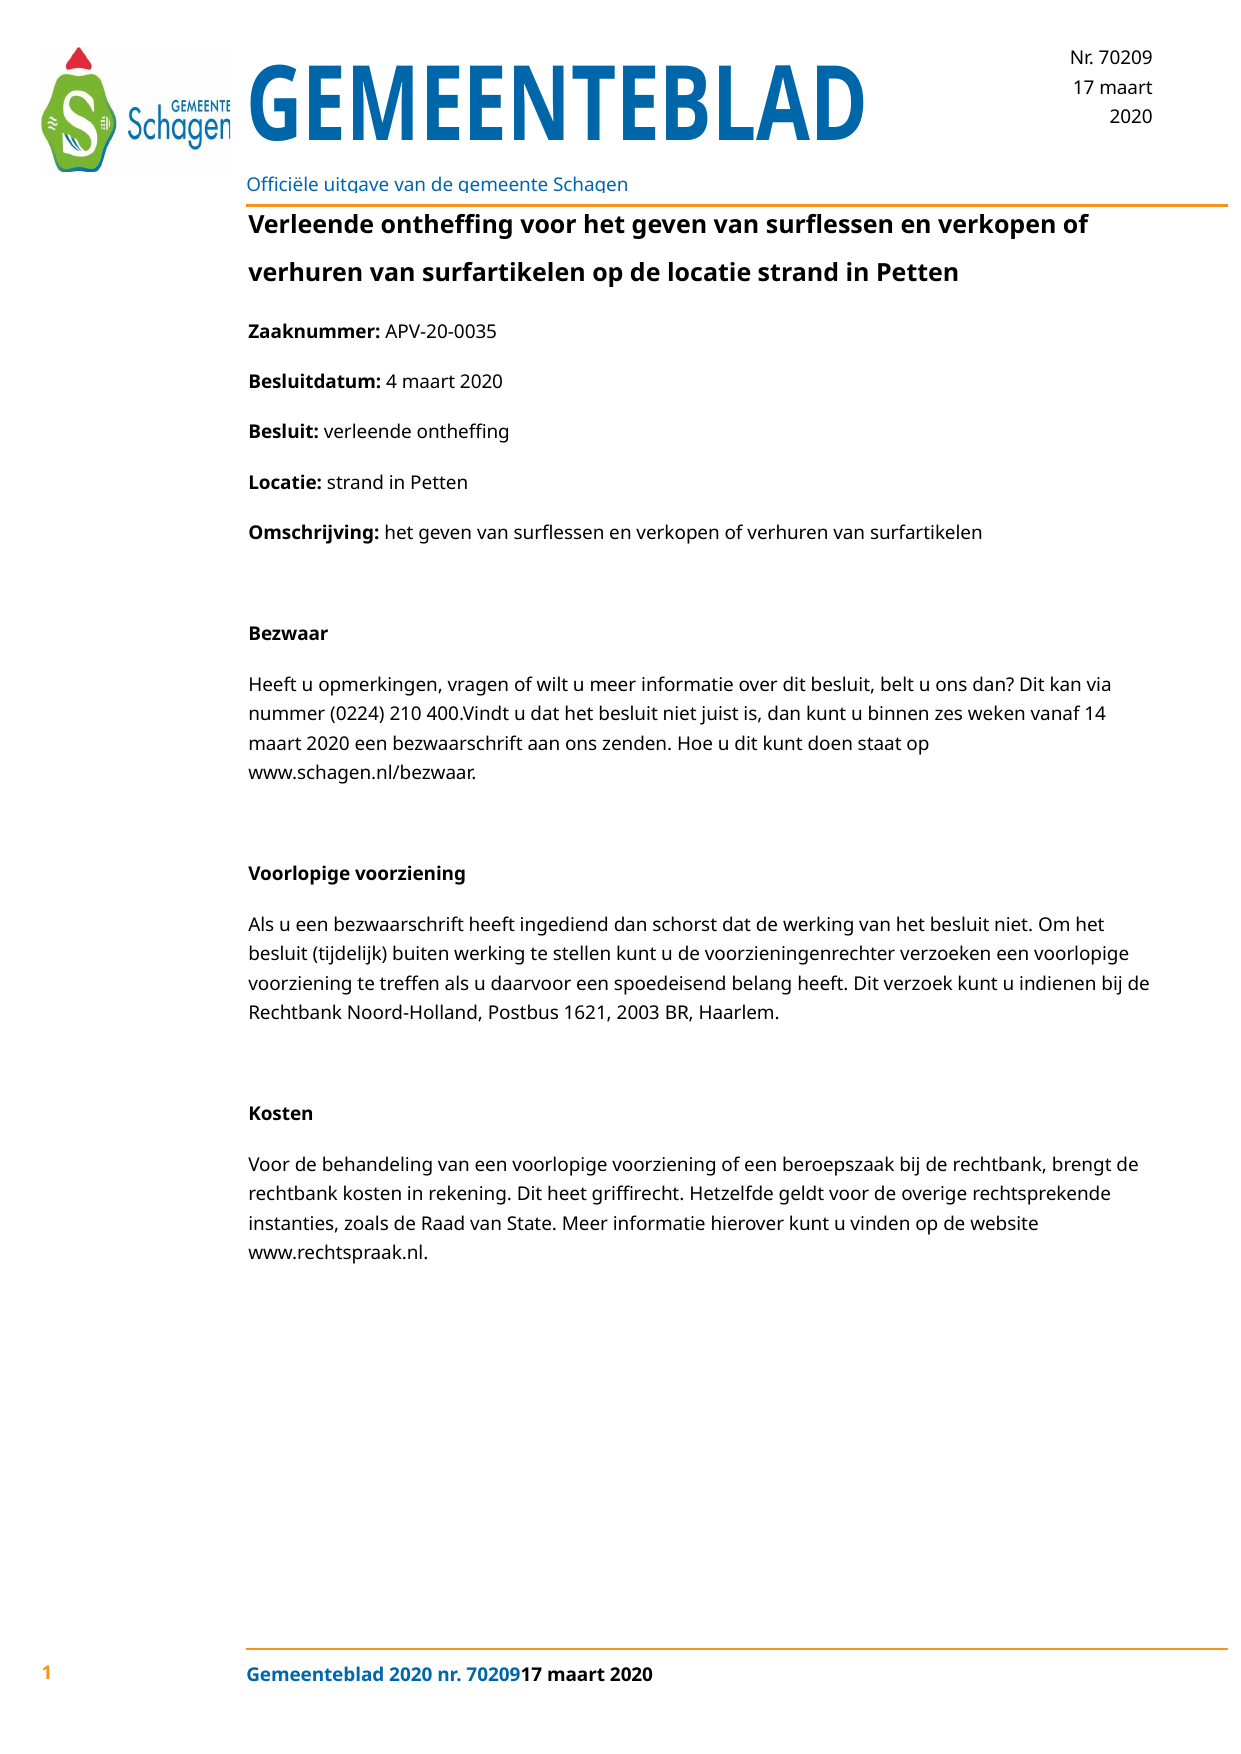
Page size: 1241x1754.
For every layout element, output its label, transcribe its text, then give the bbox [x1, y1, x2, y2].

text Voorlopige voorziening [248, 860, 1152, 886]
text Locatie: strand in Petten [248, 469, 1152, 495]
text Kosten [248, 1100, 1152, 1126]
text Als u een bezwaarschrift heeft ingediend dan schorst dat de werking van het besluit niet. Om het besluit (tijdelijk) buiten werking te stellen kunt u de voorzieningenrechter verzoeken een voorlopige voorziening te treffen als u daarvoor een spoedeisend belang heeft. Dit verzoek kunt u indienen bij de Rechtbank Noord-Holland, Postbus 1621, 2003 BR, Haarlem. [248, 911, 1152, 1025]
text Bezwaar [248, 620, 1152, 646]
text Zaaknummer: APV-20-0035 [248, 318, 1152, 344]
text Heeft u opmerkingen, vragen of wilt u meer informatie over dit besluit, belt u ons dan? Dit kan via nummer (0224) 210 400.Vindt u dat het besluit niet juist is, dan kunt u binnen zes weken vanaf 14 maart 2020 een bezwaarschrift aan ons zenden. Hoe u dit kunt doen staat op www.schagen.nl/bezwaar. [248, 671, 1152, 785]
text Omschrijving: het geven van surflessen en verkopen of verhuren van surfartikelen [248, 519, 1152, 545]
text Besluit: verleende ontheffing [248, 419, 1152, 444]
text Besluitdatum: 4 maart 2020 [248, 368, 1152, 394]
text Verleende ontheffing voor het geven van surflessen en verkopen of verhuren van surfartikelen op de locatie strand in Petten [248, 207, 1152, 288]
text Voor de behandeling van een voorlopige voorziening of een beroepszaak bij de rechtbank, brengt de rechtbank kosten in rekening. Dit heet griffirecht. Hetzelfde geldt voor de overige rechtsprekende instanties, zoals de Raad van State. Meer informatie hierover kunt u vinden op de website www.rechtspraak.nl. [248, 1151, 1152, 1265]
picture [41, 47, 231, 172]
